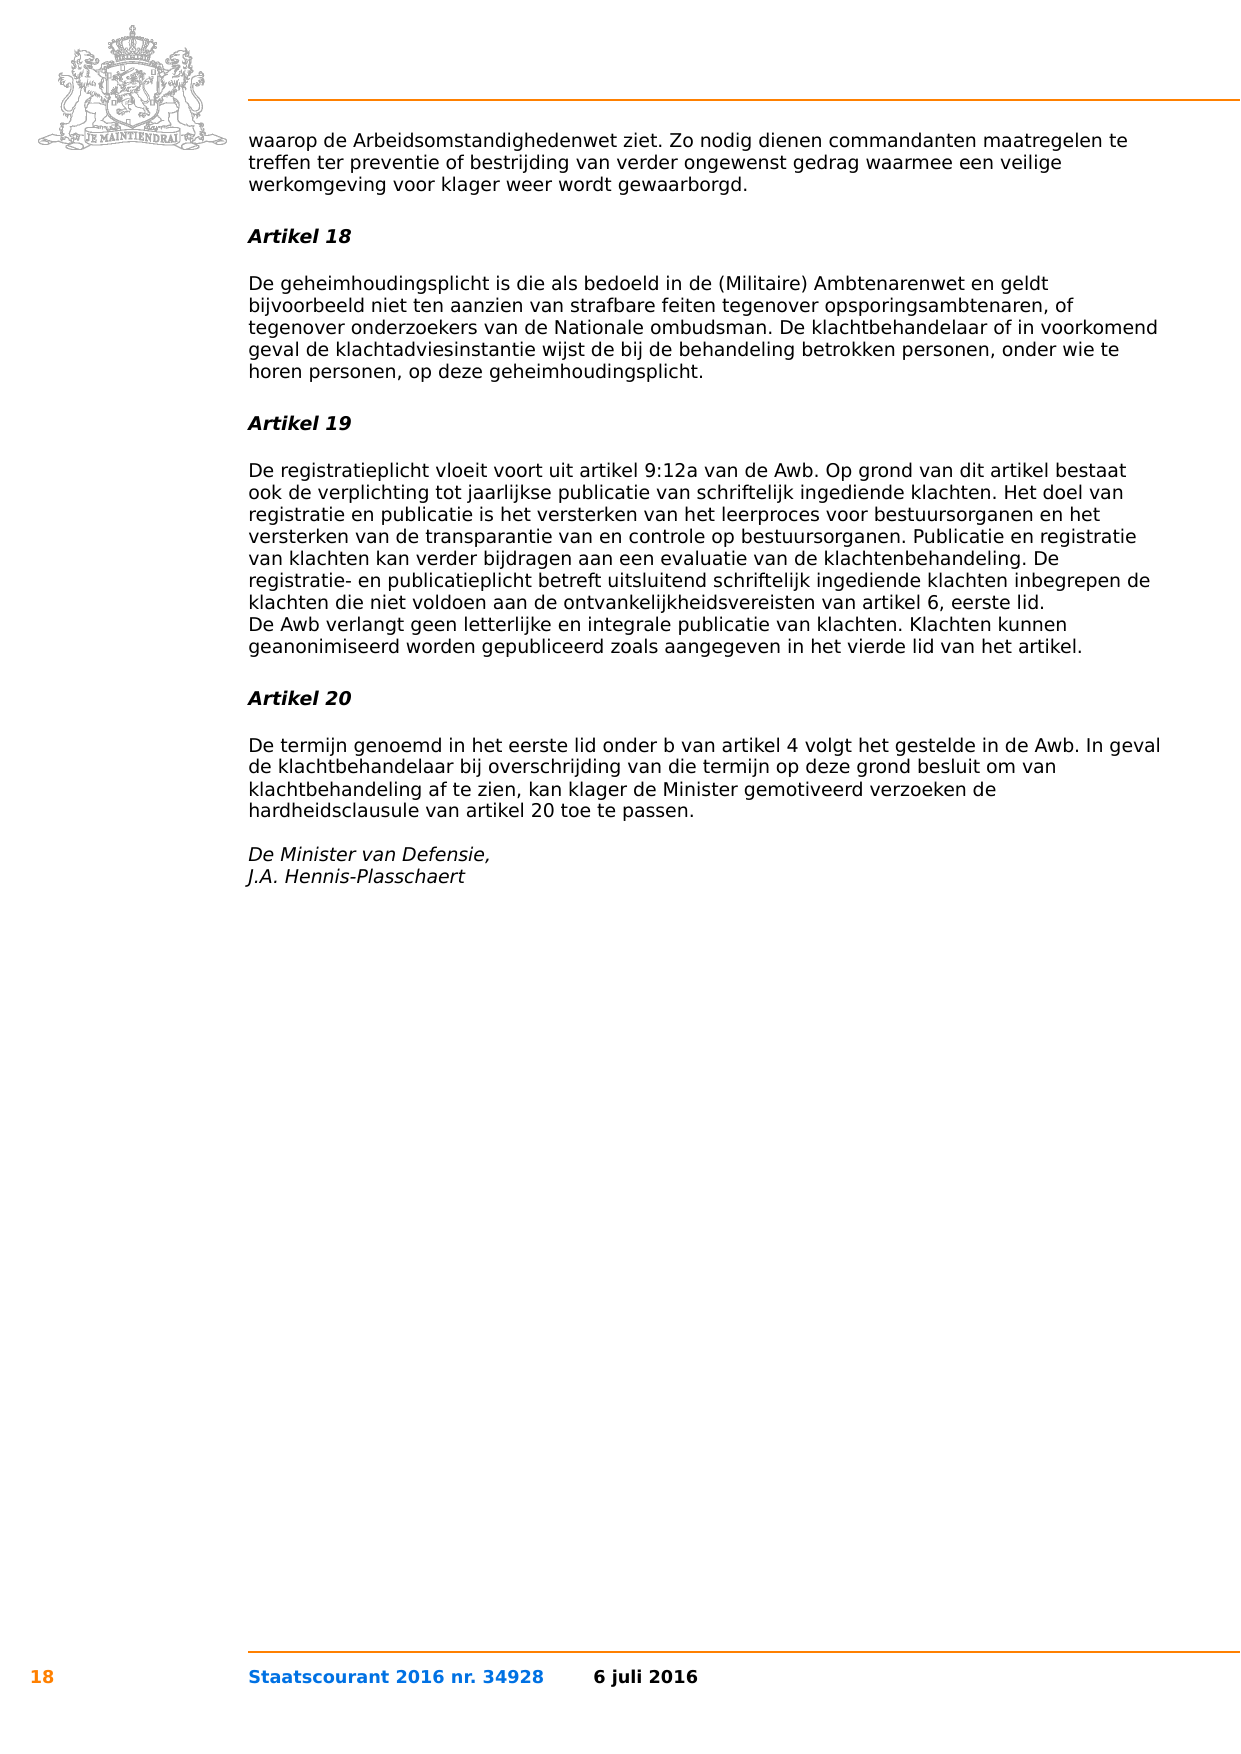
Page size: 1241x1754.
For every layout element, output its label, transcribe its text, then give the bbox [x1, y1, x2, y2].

text De registratieplicht vloeit voort uit artikel 9:12a van de Awb. Op grond van dit artikel bestaat ook de verplichting tot jaarlijkse publicatie van schriftelijk ingediende klachten. Het doel van registratie en publicatie is het versterken van het leerproces voor bestuursorganen en het versterken van de transparantie van en controle op bestuursorganen. Publicatie en registratie van klachten kan verder bijdragen aan een evaluatie van de klachtenbehandeling. De registratie- en publicatieplicht betreft uitsluitend schriftelijk ingediende klachten inbegrepen de klachten die niet voldoen aan de ontvankelijkheidsvereisten van artikel 6, eerste lid. [248, 460, 1163, 613]
text waarop de Arbeidsomstandighedenwet ziet. Zo nodig dienen commandanten maatregelen te treffen ter preventie of bestrijding van verder ongewenst gedrag waarmee een veilige werkomgeving voor klager weer wordt gewaarborgd. [248, 130, 1163, 196]
text De Minister van Defensie, J.A. Hennis-Plasschaert [248, 844, 1163, 888]
picture [38, 25, 227, 150]
text De geheimhoudingsplicht is die als bedoeld in de (Militaire) Ambtenarenwet en geldt bijvoorbeeld niet ten aanzien van strafbare feiten tegenover opsporingsambtenaren, of tegenover onderzoekers van de Nationale ombudsman. De klachtbehandelaar of in voorkomend geval de klachtadviesinstantie wijst de bij de behandeling betrokken personen, onder wie te horen personen, op deze geheimhoudingsplicht. [248, 273, 1163, 383]
subtitle Artikel 20 [248, 687, 1163, 709]
subtitle Artikel 18 [248, 226, 1163, 248]
subtitle Artikel 19 [248, 413, 1163, 435]
text De termijn genoemd in het eerste lid onder b van artikel 4 volgt het gestelde in de Awb. In geval de klachtbehandelaar bij overschrijding van die termijn op deze grond besluit om van klachtbehandeling af te zien, kan klager de Minister gemotiveerd verzoeken de hardheidsclausule van artikel 20 toe te passen. [248, 734, 1163, 822]
text De Awb verlangt geen letterlijke en integrale publicatie van klachten. Klachten kunnen geanonimiseerd worden gepubliceerd zoals aangegeven in het vierde lid van het artikel. [248, 613, 1163, 657]
